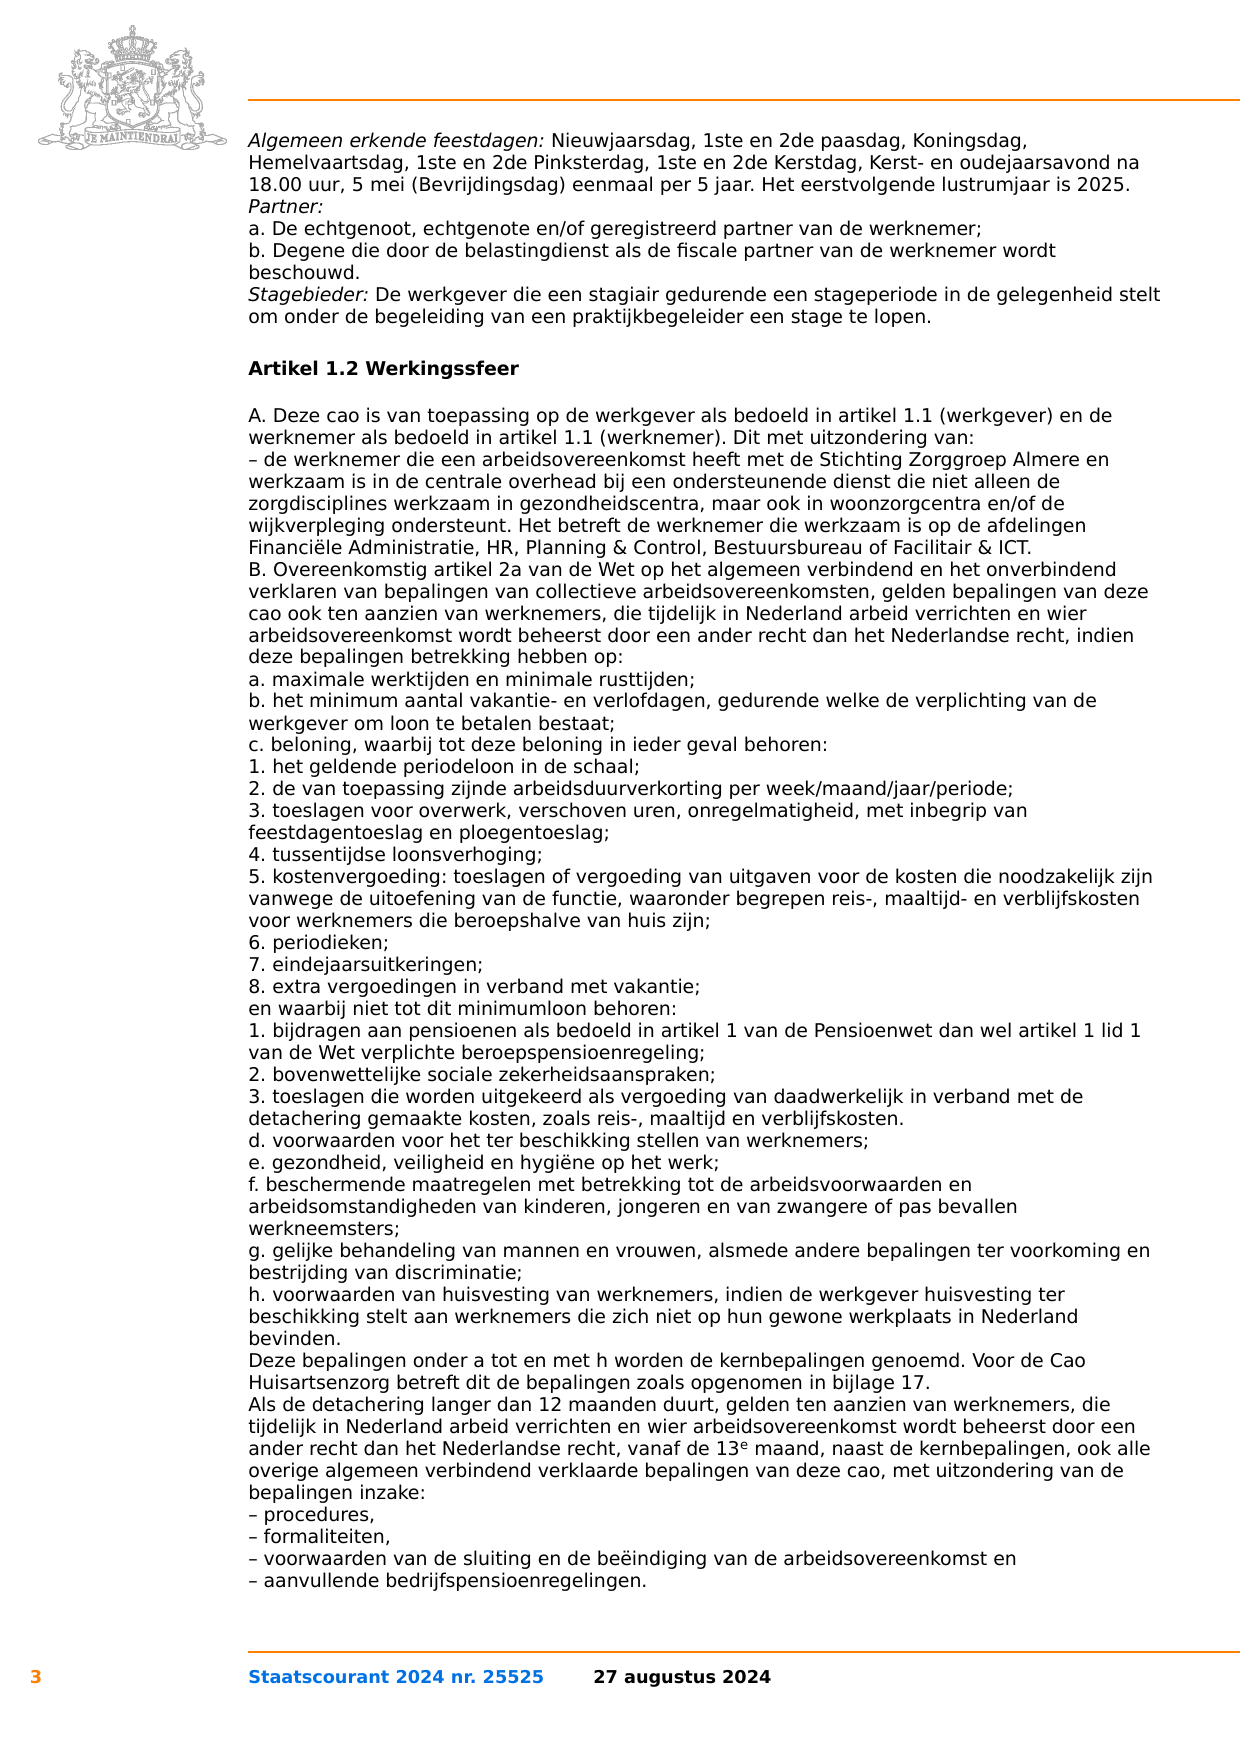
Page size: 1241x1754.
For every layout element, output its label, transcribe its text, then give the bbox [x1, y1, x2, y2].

text b. Degene die door de belastingdienst als de fiscale partner van de werknemer wordt beschouwd. [248, 240, 1163, 284]
text 6. periodieken; [248, 932, 1163, 954]
text – voorwaarden van de sluiting en de beëindiging van de arbeidsovereenkomst en [248, 1548, 1163, 1569]
text Deze bepalingen onder a tot en met h worden de kernbepalingen genoemd. Voor de Cao Huisartsenzorg betreft dit de bepalingen zoals opgenomen in bijlage 17. [248, 1350, 1163, 1394]
text – aanvullende bedrijfspensioenregelingen. [248, 1569, 1163, 1592]
text 7. eindejaarsuitkeringen; [248, 954, 1163, 976]
text Stagebieder: De werkgever die een stagiair gedurende een stageperiode in de gelegenheid stelt om onder de begeleiding van een praktijkbegeleider een stage te lopen. [248, 284, 1163, 328]
text Algemeen erkende feestdagen: Nieuwjaarsdag, 1ste en 2de paasdag, Koningsdag, Hemelvaartsdag, 1ste en 2de Pinksterdag, 1ste en 2de Kerstdag, Kerst- en oudejaarsavond na 18.00 uur, 5 mei (Bevrijdingsdag) eenmaal per 5 jaar. Het eerstvolgende lustrumjaar is 2025. [248, 130, 1163, 196]
text 1. het geldende periodeloon in de schaal; [248, 756, 1163, 778]
text 8. extra vergoedingen in verband met vakantie; [248, 976, 1163, 998]
text – formaliteiten, [248, 1526, 1163, 1548]
text 3. toeslagen die worden uitgekeerd als vergoeding van daadwerkelijk in verband met de detachering gemaakte kosten, zoals reis-, maaltijd en verblijfskosten. [248, 1086, 1163, 1130]
text Partner: [248, 196, 1163, 218]
text 4. tussentijdse loonsverhoging; [248, 844, 1163, 866]
text h. voorwaarden van huisvesting van werknemers, indien de werkgever huisvesting ter beschikking stelt aan werknemers die zich niet op hun gewone werkplaats in Nederland bevinden. [248, 1284, 1163, 1350]
text – de werknemer die een arbeidsovereenkomst heeft met de Stichting Zorggroep Almere en werkzaam is in de centrale overhead bij een ondersteunende dienst die niet alleen de zorgdisciplines werkzaam in gezondheidscentra, maar ook in woonzorgcentra en/of de wijkverpleging ondersteunt. Het betreft de werknemer die werkzaam is op de afdelingen Financiële Administratie, HR, Planning & Control, Bestuursbureau of Facilitair & ICT. [248, 449, 1163, 558]
text en waarbij niet tot dit minimumloon behoren: [248, 998, 1163, 1020]
text a. maximale werktijden en minimale rusttijden; [248, 668, 1163, 690]
subtitle Artikel 1.2 Werkingssfeer [248, 358, 1163, 380]
text 2. bovenwettelijke sociale zekerheidsaanspraken; [248, 1064, 1163, 1086]
picture [38, 25, 227, 150]
text 1. bijdragen aan pensioenen als bedoeld in artikel 1 van de Pensioenwet dan wel artikel 1 lid 1 van de Wet verplichte beroepspensioenregeling; [248, 1020, 1163, 1064]
text f. beschermende maatregelen met betrekking tot de arbeidsvoorwaarden en arbeidsomstandigheden van kinderen, jongeren en van zwangere of pas bevallen werkneemsters; [248, 1174, 1163, 1240]
text e. gezondheid, veiligheid en hygiëne op het werk; [248, 1152, 1163, 1174]
text B. Overeenkomstig artikel 2a van de Wet op het algemeen verbindend en het onverbindend verklaren van bepalingen van collectieve arbeidsovereenkomsten, gelden bepalingen van deze cao ook ten aanzien van werknemers, die tijdelijk in Nederland arbeid verrichten en wier arbeidsovereenkomst wordt beheerst door een ander recht dan het Nederlandse recht, indien deze bepalingen betrekking hebben op: [248, 558, 1163, 668]
text 3. toeslagen voor overwerk, verschoven uren, onregelmatigheid, met inbegrip van feestdagentoeslag en ploegentoeslag; [248, 800, 1163, 844]
text c. beloning, waarbij tot deze beloning in ieder geval behoren: [248, 734, 1163, 756]
text a. De echtgenoot, echtgenote en/of geregistreerd partner van de werknemer; [248, 218, 1163, 240]
text g. gelijke behandeling van mannen en vrouwen, alsmede andere bepalingen ter voorkoming en bestrijding van discriminatie; [248, 1240, 1163, 1284]
text A. Deze cao is van toepassing op de werkgever als bedoeld in artikel 1.1 (werkgever) en de werknemer als bedoeld in artikel 1.1 (werknemer). Dit met uitzondering van: [248, 405, 1163, 449]
text 5. kostenvergoeding: toeslagen of vergoeding van uitgaven voor de kosten die noodzakelijk zijn vanwege de uitoefening van de functie, waaronder begrepen reis-, maaltijd- en verblijfskosten voor werknemers die beroepshalve van huis zijn; [248, 866, 1163, 932]
text b. het minimum aantal vakantie- en verlofdagen, gedurende welke de verplichting van de werkgever om loon te betalen bestaat; [248, 690, 1163, 734]
text 2. de van toepassing zijnde arbeidsduurverkorting per week/maand/jaar/periode; [248, 778, 1163, 800]
text d. voorwaarden voor het ter beschikking stellen van werknemers; [248, 1130, 1163, 1152]
text – procedures, [248, 1504, 1163, 1526]
text Als de detachering langer dan 12 maanden duurt, gelden ten aanzien van werknemers, die tijdelijk in Nederland arbeid verrichten en wier arbeidsovereenkomst wordt beheerst door een ander recht dan het Nederlandse recht, vanaf de 13e maand, naast de kernbepalingen, ook alle overige algemeen verbindend verklaarde bepalingen van deze cao, met uitzondering van de bepalingen inzake: [248, 1394, 1163, 1504]
